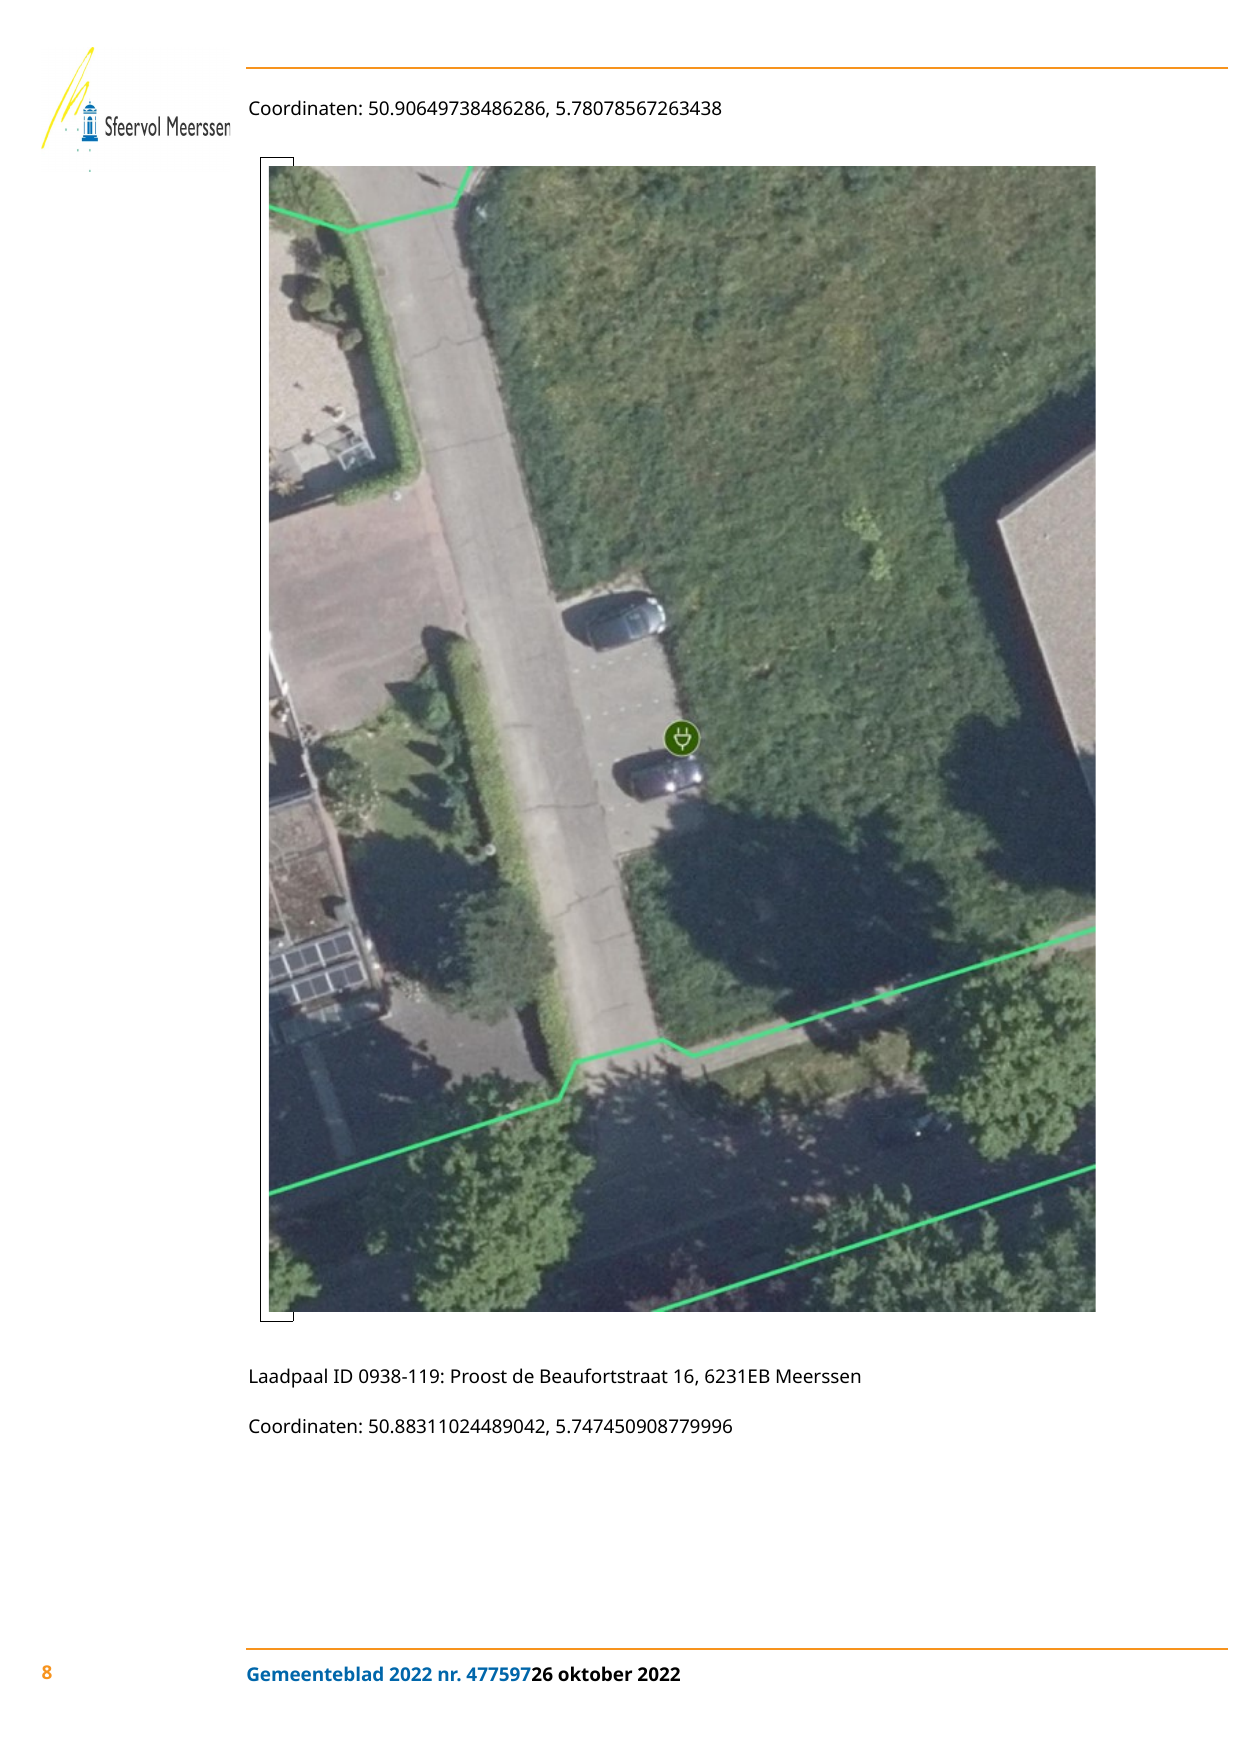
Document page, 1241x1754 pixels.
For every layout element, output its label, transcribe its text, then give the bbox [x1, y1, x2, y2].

picture [268, 166, 1096, 1312]
text Laadpaal ID 0938-119: Proost de Beaufortstraat 16, 6231EB Meerssen [248, 1363, 1152, 1388]
text Coordinaten: 50.90649738486286, 5.78078567263438 [248, 95, 1152, 121]
text Coordinaten: 50.88311024489042, 5.747450908779996 [248, 1413, 1152, 1439]
picture [41, 47, 231, 172]
